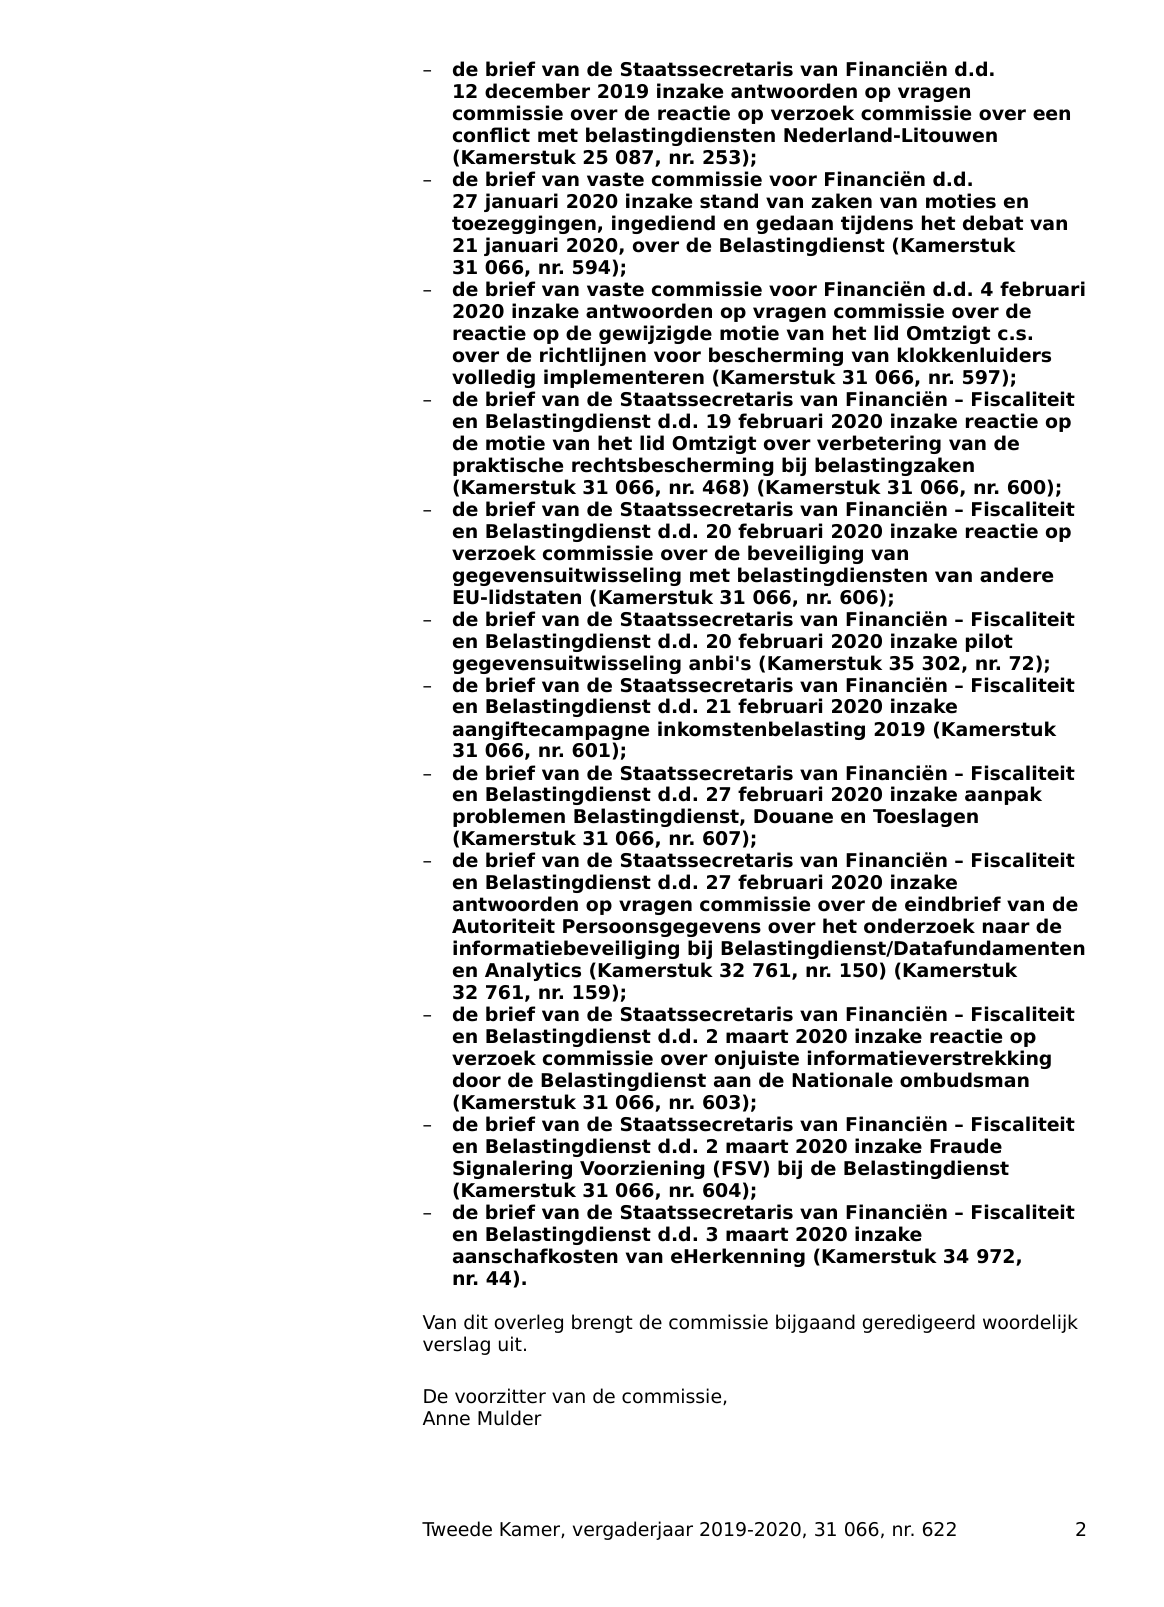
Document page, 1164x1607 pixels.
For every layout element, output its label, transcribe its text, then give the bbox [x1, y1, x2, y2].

text – de brief van de Staatssecretaris van Financiën – Fiscaliteit en Belastingdienst d.d. 20 februari 2020 inzake pilot gegevensuitwisseling anbi's (Kamerstuk 35 302, nr. 72); [422, 608, 1087, 674]
text – de brief van de Staatssecretaris van Financiën – Fiscaliteit en Belastingdienst d.d. 2 maart 2020 inzake Fraude Signalering Voorziening (FSV) bij de Belastingdienst (Kamerstuk 31 066, nr. 604); [422, 1114, 1087, 1202]
text Van dit overleg brengt de commissie bijgaand geredigeerd woordelijk verslag uit. [422, 1312, 1087, 1356]
text – de brief van de Staatssecretaris van Financiën – Fiscaliteit en Belastingdienst d.d. 21 februari 2020 inzake aangiftecampagne inkomstenbelasting 2019 (Kamerstuk 31 066, nr. 601); [422, 674, 1087, 762]
text – de brief van de Staatssecretaris van Financiën – Fiscaliteit en Belastingdienst d.d. 3 maart 2020 inzake aanschafkosten van eHerkenning (Kamerstuk 34 972, nr. 44). [422, 1202, 1087, 1290]
text De voorzitter van de commissie, Anne Mulder [422, 1386, 1087, 1430]
text – de brief van de Staatssecretaris van Financiën d.d. 12 december 2019 inzake antwoorden op vragen commissie over de reactie op verzoek commissie over een conflict met belastingdiensten Nederland-Litouwen (Kamerstuk 25 087, nr. 253); [422, 59, 1087, 169]
text – de brief van vaste commissie voor Financiën d.d. 27 januari 2020 inzake stand van zaken van moties en toezeggingen, ingediend en gedaan tijdens het debat van 21 januari 2020, over de Belastingdienst (Kamerstuk 31 066, nr. 594); [422, 169, 1087, 279]
text – de brief van de Staatssecretaris van Financiën – Fiscaliteit en Belastingdienst d.d. 2 maart 2020 inzake reactie op verzoek commissie over onjuiste informatieverstrekking door de Belastingdienst aan de Nationale ombudsman (Kamerstuk 31 066, nr. 603); [422, 1004, 1087, 1114]
text – de brief van vaste commissie voor Financiën d.d. 4 februari 2020 inzake antwoorden op vragen commissie over de reactie op de gewijzigde motie van het lid Omtzigt c.s. over de richtlijnen voor bescherming van klokkenluiders volledig implementeren (Kamerstuk 31 066, nr. 597); [422, 279, 1087, 389]
text – de brief van de Staatssecretaris van Financiën – Fiscaliteit en Belastingdienst d.d. 19 februari 2020 inzake reactie op de motie van het lid Omtzigt over verbetering van de praktische rechtsbescherming bij belastingzaken (Kamerstuk 31 066, nr. 468) (Kamerstuk 31 066, nr. 600); [422, 389, 1087, 499]
text – de brief van de Staatssecretaris van Financiën – Fiscaliteit en Belastingdienst d.d. 27 februari 2020 inzake antwoorden op vragen commissie over de eindbrief van de Autoriteit Persoonsgegevens over het onderzoek naar de informatiebeveiliging bij Belastingdienst/Datafundamenten en Analytics (Kamerstuk 32 761, nr. 150) (Kamerstuk 32 761, nr. 159); [422, 850, 1087, 1004]
text – de brief van de Staatssecretaris van Financiën – Fiscaliteit en Belastingdienst d.d. 27 februari 2020 inzake aanpak problemen Belastingdienst, Douane en Toeslagen (Kamerstuk 31 066, nr. 607); [422, 762, 1087, 850]
text – de brief van de Staatssecretaris van Financiën – Fiscaliteit en Belastingdienst d.d. 20 februari 2020 inzake reactie op verzoek commissie over de beveiliging van gegevensuitwisseling met belastingdiensten van andere EU-lidstaten (Kamerstuk 31 066, nr. 606); [422, 499, 1087, 608]
